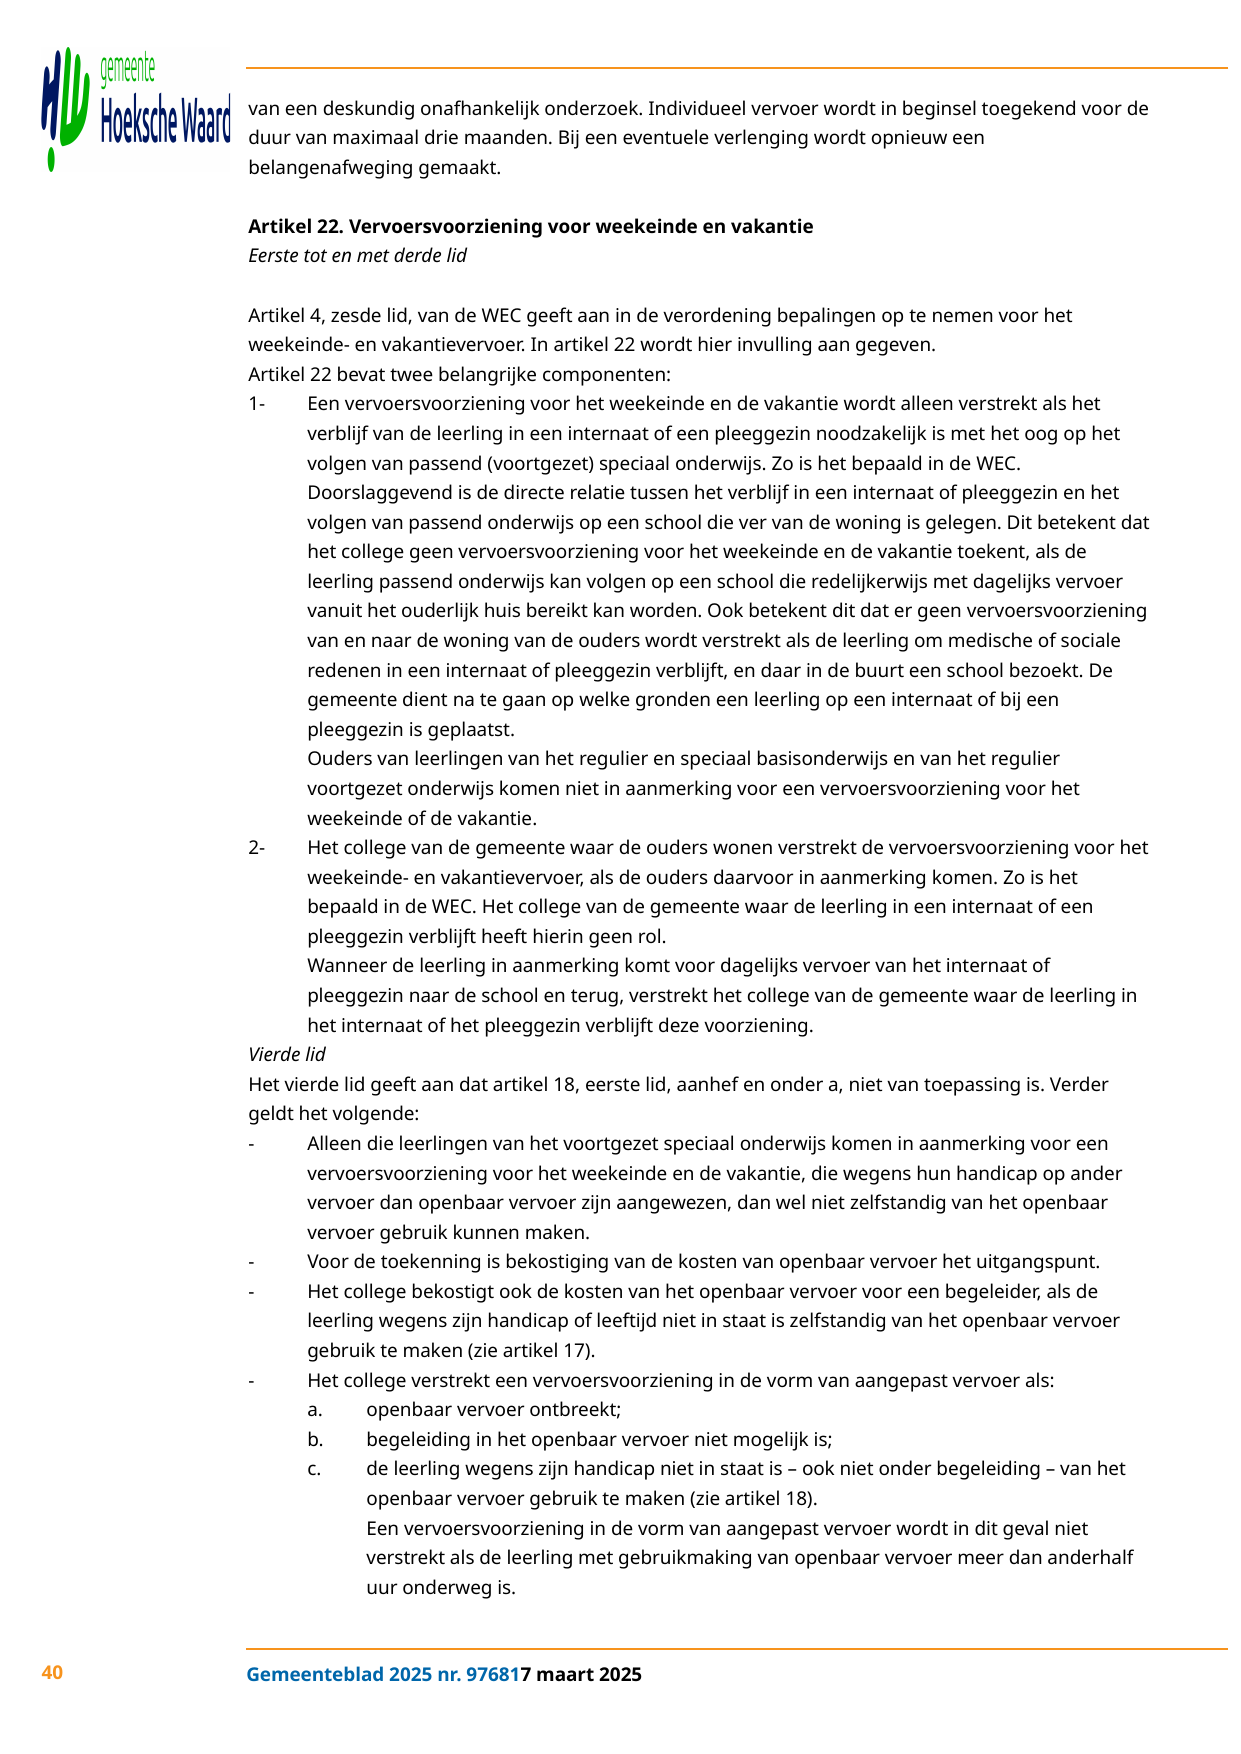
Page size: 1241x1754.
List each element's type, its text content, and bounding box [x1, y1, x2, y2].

text Vierde lid [248, 1041, 1152, 1067]
list openbaar vervoer ontbreekt; [307, 1396, 1152, 1422]
text Het vierde lid geeft aan dat artikel 18, eerste lid, aanhef en onder a, niet van toepassing is. Verder geldt het volgende: [248, 1071, 1152, 1126]
list Een vervoersvoorziening in de vorm van aangepast vervoer wordt in dit geval niet verstrekt als de leerling met gebruikmaking van openbaar vervoer meer dan anderhalf uur onderweg is. [307, 1515, 1152, 1600]
text Eerste tot en met derde lid [248, 243, 1152, 268]
picture [41, 47, 231, 172]
list Voor de toekenning is bekostiging van de kosten van openbaar vervoer het uitgangspunt. [248, 1248, 1152, 1274]
list Doorslaggevend is de directe relatie tussen het verblijf in een internaat of pleeggezin en het volgen van passend onderwijs op een school die ver van de woning is gelegen. Dit betekent dat het college geen vervoersvoorziening voor het weekeinde en de vakantie toekent, als de leerling passend onderwijs kan volgen op een school die redelijkerwijs met dagelijks vervoer vanuit het ouderlijk huis bereikt kan worden. Ook betekent dit dat er geen vervoersvoorziening van en naar de woning van de ouders wordt verstrekt als de leerling om medische of sociale redenen in een internaat of pleeggezin verblijft, en daar in de buurt een school bezoekt. De gemeente dient na te gaan op welke gronden een leerling op een internaat of bij een pleeggezin is geplaatst. [248, 479, 1152, 742]
text Artikel 22 bevat twee belangrijke componenten: [248, 361, 1152, 387]
list Een vervoersvoorziening voor het weekeinde en de vakantie wordt alleen verstrekt als het verblijf van de leerling in een internaat of een pleeggezin noodzakelijk is met het oog op het volgen van passend (voortgezet) speciaal onderwijs. Zo is het bepaald in de WEC. [248, 391, 1152, 476]
text Artikel 22. Vervoersvoorziening voor weekeinde en vakantie [248, 213, 1152, 239]
list Het college van de gemeente waar de ouders wonen verstrekt de vervoersvoorziening voor het weekeinde- en vakantievervoer, als de ouders daarvoor in aanmerking komen. Zo is het bepaald in de WEC. Het college van de gemeente waar de leerling in een internaat of een pleeggezin verblijft heeft hierin geen rol. [248, 834, 1152, 949]
list Wanneer de leerling in aanmerking komt voor dagelijks vervoer van het internaat of pleeggezin naar de school en terug, verstrekt het college van de gemeente waar de leerling in het internaat of het pleeggezin verblijft deze voorziening. [248, 953, 1152, 1038]
list Het college bekostigt ook de kosten van het openbaar vervoer voor een begeleider, als de leerling wegens zijn handicap of leeftijd niet in staat is zelfstandig van het openbaar vervoer gebruik te maken (zie artikel 17). [248, 1278, 1152, 1363]
list begeleiding in het openbaar vervoer niet mogelijk is; [307, 1426, 1152, 1452]
list Het college verstrekt een vervoersvoorziening in de vorm van aangepast vervoer als: [248, 1367, 1152, 1393]
text Artikel 4, zesde lid, van de WEC geeft aan in de verordening bepalingen op te nemen voor het weekeinde- en vakantievervoer. In artikel 22 wordt hier invulling aan gegeven. [248, 302, 1152, 357]
list de leerling wegens zijn handicap niet in staat is – ook niet onder begeleiding – van het openbaar vervoer gebruik te maken (zie artikel 18). [307, 1456, 1152, 1511]
list Ouders van leerlingen van het regulier en speciaal basisonderwijs en van het regulier voortgezet onderwijs komen niet in aanmerking voor een vervoersvoorziening voor het weekeinde of de vakantie. [248, 746, 1152, 831]
list Alleen die leerlingen van het voortgezet speciaal onderwijs komen in aanmerking voor een vervoersvoorziening voor het weekeinde en de vakantie, die wegens hun handicap op ander vervoer dan openbaar vervoer zijn aangewezen, dan wel niet zelfstandig van het openbaar vervoer gebruik kunnen maken. [248, 1130, 1152, 1245]
text van een deskundig onafhankelijk onderzoek. Individueel vervoer wordt in beginsel toegekend voor de duur van maximaal drie maanden. Bij een eventuele verlenging wordt opnieuw een belangenafweging gemaakt. [248, 95, 1152, 180]
